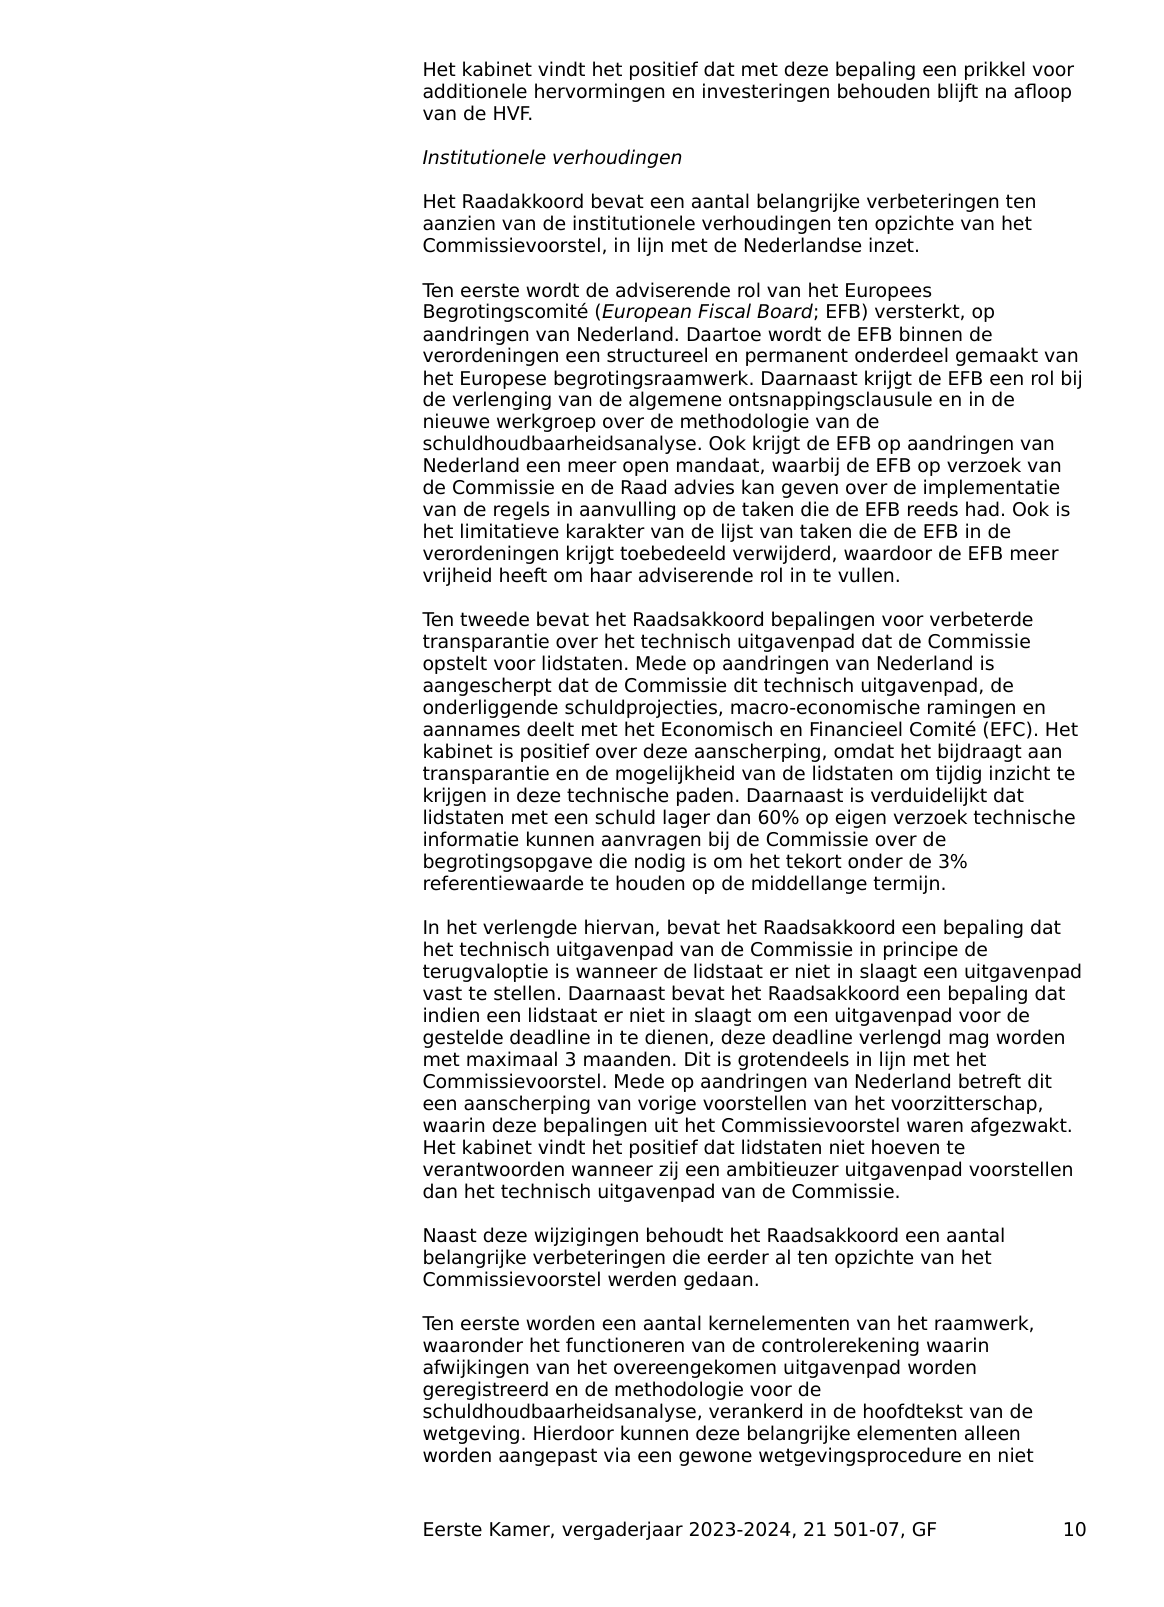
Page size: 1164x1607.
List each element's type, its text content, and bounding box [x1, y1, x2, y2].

text Ten tweede bevat het Raadsakkoord bepalingen voor verbeterde transparantie over het technisch uitgavenpad dat de Commissie opstelt voor lidstaten. Mede op aandringen van Nederland is aangescherpt dat de Commissie dit technisch uitgavenpad, de onderliggende schuldprojecties, macro-economische ramingen en aannames deelt met het Economisch en Financieel Comité (EFC). Het kabinet is positief over deze aanscherping, omdat het bijdraagt aan transparantie en de mogelijkheid van de lidstaten om tijdig inzicht te krijgen in deze technische paden. Daarnaast is verduidelijkt dat lidstaten met een schuld lager dan 60% op eigen verzoek technische informatie kunnen aanvragen bij de Commissie over de begrotingsopgave die nodig is om het tekort onder de 3% referentiewaarde te houden op de middellange termijn. [422, 609, 1087, 895]
text Ten eerste worden een aantal kernelementen van het raamwerk, waaronder het functioneren van de controlerekening waarin afwijkingen van het overeengekomen uitgavenpad worden geregistreerd en de methodologie voor de schuldhoudbaarheidsanalyse, verankerd in de hoofdtekst van de wetgeving. Hierdoor kunnen deze belangrijke elementen alleen worden aangepast via een gewone wetgevingsprocedure en niet [422, 1313, 1087, 1467]
text In het verlengde hiervan, bevat het Raadsakkoord een bepaling dat het technisch uitgavenpad van de Commissie in principe de terugvaloptie is wanneer de lidstaat er niet in slaagt een uitgavenpad vast te stellen. Daarnaast bevat het Raadsakkoord een bepaling dat indien een lidstaat er niet in slaagt om een uitgavenpad voor de gestelde deadline in te dienen, deze deadline verlengd mag worden met maximaal 3 maanden. Dit is grotendeels in lijn met het Commissievoorstel. Mede op aandringen van Nederland betreft dit een aanscherping van vorige voorstellen van het voorzitterschap, waarin deze bepalingen uit het Commissievoorstel waren afgezwakt. Het kabinet vindt het positief dat lidstaten niet hoeven te verantwoorden wanneer zij een ambitieuzer uitgavenpad voorstellen dan het technisch uitgavenpad van de Commissie. [422, 917, 1087, 1203]
subtitle Institutionele verhoudingen [422, 147, 1087, 169]
text Het kabinet vindt het positief dat met deze bepaling een prikkel voor additionele hervormingen en investeringen behouden blijft na afloop van de HVF. [422, 59, 1087, 125]
text Het Raadakkoord bevat een aantal belangrijke verbeteringen ten aanzien van de institutionele verhoudingen ten opzichte van het Commissievoorstel, in lijn met de Nederlandse inzet. [422, 191, 1087, 257]
text Naast deze wijzigingen behoudt het Raadsakkoord een aantal belangrijke verbeteringen die eerder al ten opzichte van het Commissievoorstel werden gedaan. [422, 1225, 1087, 1291]
text Ten eerste wordt de adviserende rol van het Europees Begrotingscomité (European Fiscal Board; EFB) versterkt, op aandringen van Nederland. Daartoe wordt de EFB binnen de verordeningen een structureel en permanent onderdeel gemaakt van het Europese begrotingsraamwerk. Daarnaast krijgt de EFB een rol bij de verlenging van de algemene ontsnappingsclausule en in de nieuwe werkgroep over de methodologie van de schuldhoudbaarheidsanalyse. Ook krijgt de EFB op aandringen van Nederland een meer open mandaat, waarbij de EFB op verzoek van de Commissie en de Raad advies kan geven over de implementatie van de regels in aanvulling op de taken die de EFB reeds had. Ook is het limitatieve karakter van de lijst van taken die de EFB in de verordeningen krijgt toebedeeld verwijderd, waardoor de EFB meer vrijheid heeft om haar adviserende rol in te vullen. [422, 279, 1087, 587]
